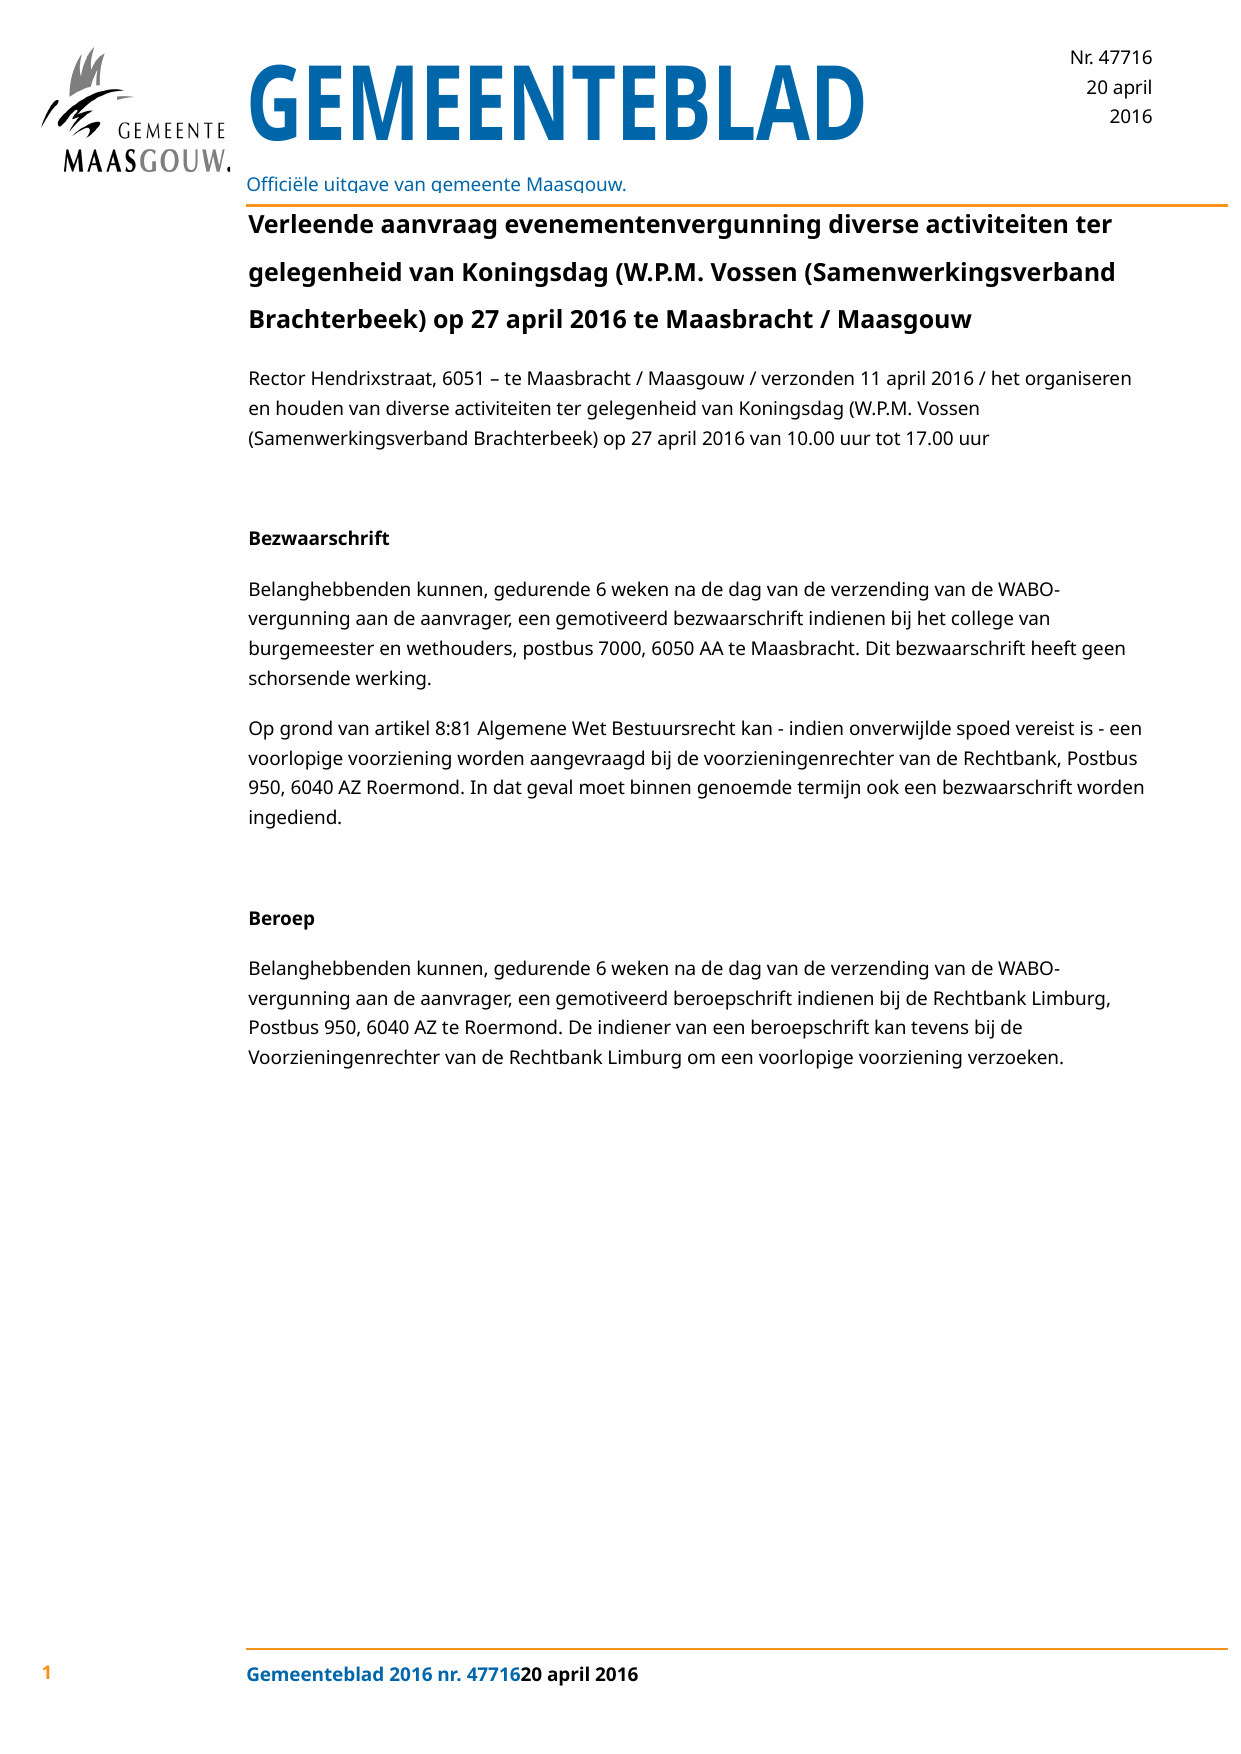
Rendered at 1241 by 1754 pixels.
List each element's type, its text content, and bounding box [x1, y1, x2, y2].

text Op grond van artikel 8:81 Algemene Wet Bestuursrecht kan - indien onverwijlde spoed vereist is - een voorlopige voorziening worden aangevraagd bij de voorzieningenrechter van de Rechtbank, Postbus 950, 6040 AZ Roermond. In dat geval moet binnen genoemde termijn ook een bezwaarschrift worden ingediend. [248, 715, 1152, 829]
picture [41, 47, 231, 172]
text Beroep [248, 905, 1152, 930]
text Bezwaarschrift [248, 526, 1152, 551]
text Rector Hendrixstraat, 6051 – te Maasbracht / Maasgouw / verzonden 11 april 2016 / het organiseren en houden van diverse activiteiten ter gelegenheid van Koningsdag (W.P.M. Vossen (Samenwerkingsverband Brachterbeek) op 27 april 2016 van 10.00 uur tot 17.00 uur [248, 366, 1152, 450]
text Belanghebbenden kunnen, gedurende 6 weken na de dag van de verzending van de WABO-vergunning aan de aanvrager, een gemotiveerd bezwaarschrift indienen bij het college van burgemeester en wethouders, postbus 7000, 6050 AA te Maasbracht. Dit bezwaarschrift heeft geen schorsende werking. [248, 576, 1152, 690]
text Verleende aanvraag evenementenvergunning diverse activiteiten ter gelegenheid van Koningsdag (W.P.M. Vossen (Samenwerkingsverband Brachterbeek) op 27 april 2016 te Maasbracht / Maasgouw [248, 207, 1152, 336]
text Belanghebbenden kunnen, gedurende 6 weken na de dag van de verzending van de WABO-vergunning aan de aanvrager, een gemotiveerd beroepschrift indienen bij de Rechtbank Limburg, Postbus 950, 6040 AZ te Roermond. De indiener van een beroepschrift kan tevens bij de Voorzieningenrechter van de Rechtbank Limburg om een voorlopige voorziening verzoeken. [248, 955, 1152, 1069]
